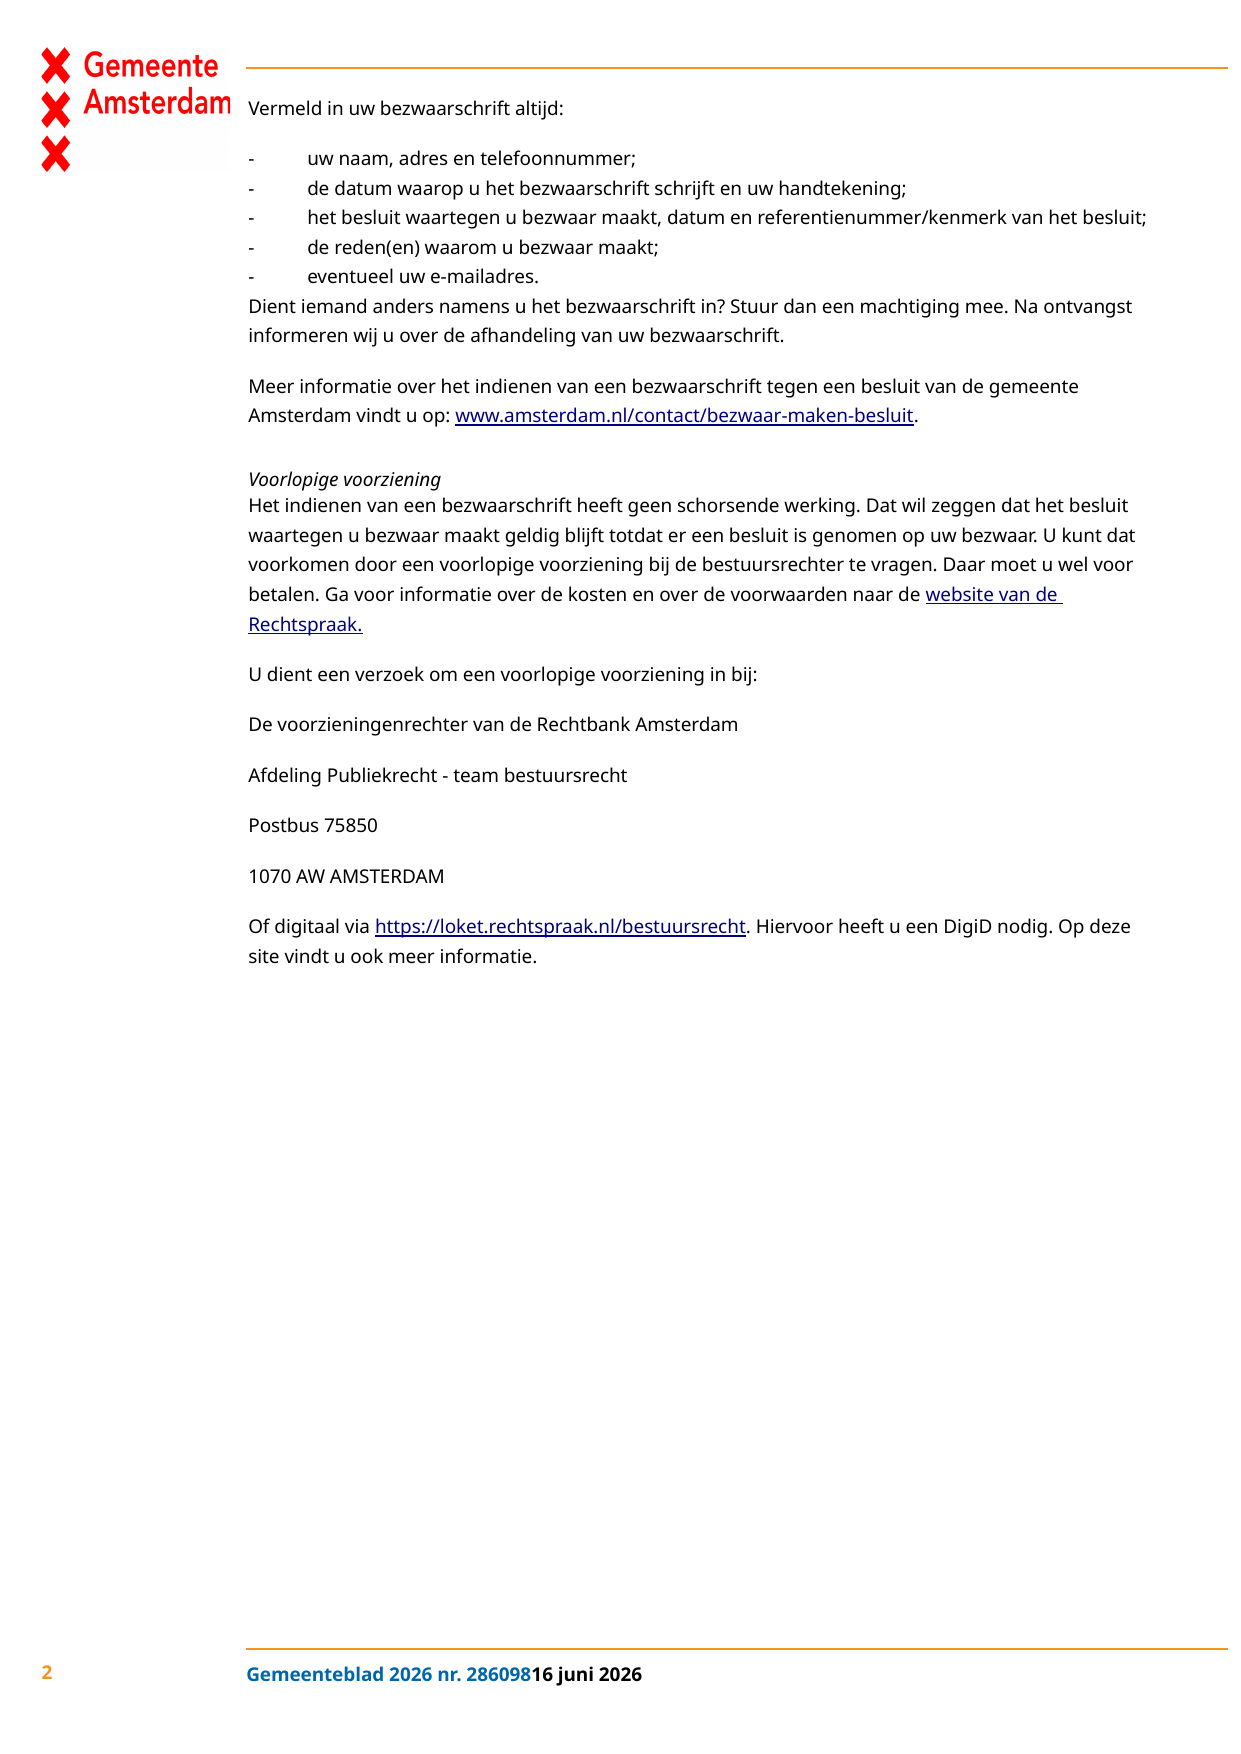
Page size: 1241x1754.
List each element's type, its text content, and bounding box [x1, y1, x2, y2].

picture [41, 47, 231, 172]
text Of digitaal via https://loket.rechtspraak.nl/bestuursrecht. Hiervoor heeft u een DigiD nodig. Op deze site vindt u ook meer informatie. [248, 913, 1152, 968]
list het besluit waartegen u bezwaar maakt, datum en referentienummer/kenmerk van het besluit; [248, 204, 1152, 230]
text 1070 AW AMSTERDAM [248, 863, 1152, 888]
list de reden(en) waarom u bezwaar maakt; [248, 234, 1152, 260]
text Afdeling Publiekrecht - team bestuursrecht [248, 762, 1152, 788]
list de datum waarop u het bezwaarschrift schrijft en uw handtekening; [248, 175, 1152, 201]
text De voorzieningenrechter van de Rechtbank Amsterdam [248, 712, 1152, 737]
text U dient een verzoek om een voorlopige voorziening in bij: [248, 661, 1152, 687]
list eventueel uw e-mailadres. [248, 263, 1152, 289]
text Meer informatie over het indienen van een bezwaarschrift tegen een besluit van de gemeente Amsterdam vindt u op: www.amsterdam.nl/contact/bezwaar-maken-besluit. [248, 373, 1152, 428]
text Het indienen van een bezwaarschrift heeft geen schorsende werking. Dat wil zeggen dat het besluit waartegen u bezwaar maakt geldig blijft totdat er een besluit is genomen op uw bezwaar. U kunt dat voorkomen door een voorlopige voorziening bij de bestuursrechter te vragen. Daar moet u wel voor betalen. Ga voor informatie over de kosten en over de voorwaarden naar de website van de Rechtspraak. [248, 492, 1152, 636]
text Postbus 75850 [248, 812, 1152, 838]
text Dient iemand anders namens u het bezwaarschrift in? Stuur dan een machtiging mee. Na ontvangst informeren wij u over de afhandeling van uw bezwaarschrift. [248, 293, 1152, 348]
list uw naam, adres en telefoonnummer; [248, 145, 1152, 171]
text Voorlopige voorziening [248, 467, 1152, 492]
text Vermeld in uw bezwaarschrift altijd: [248, 95, 1152, 121]
